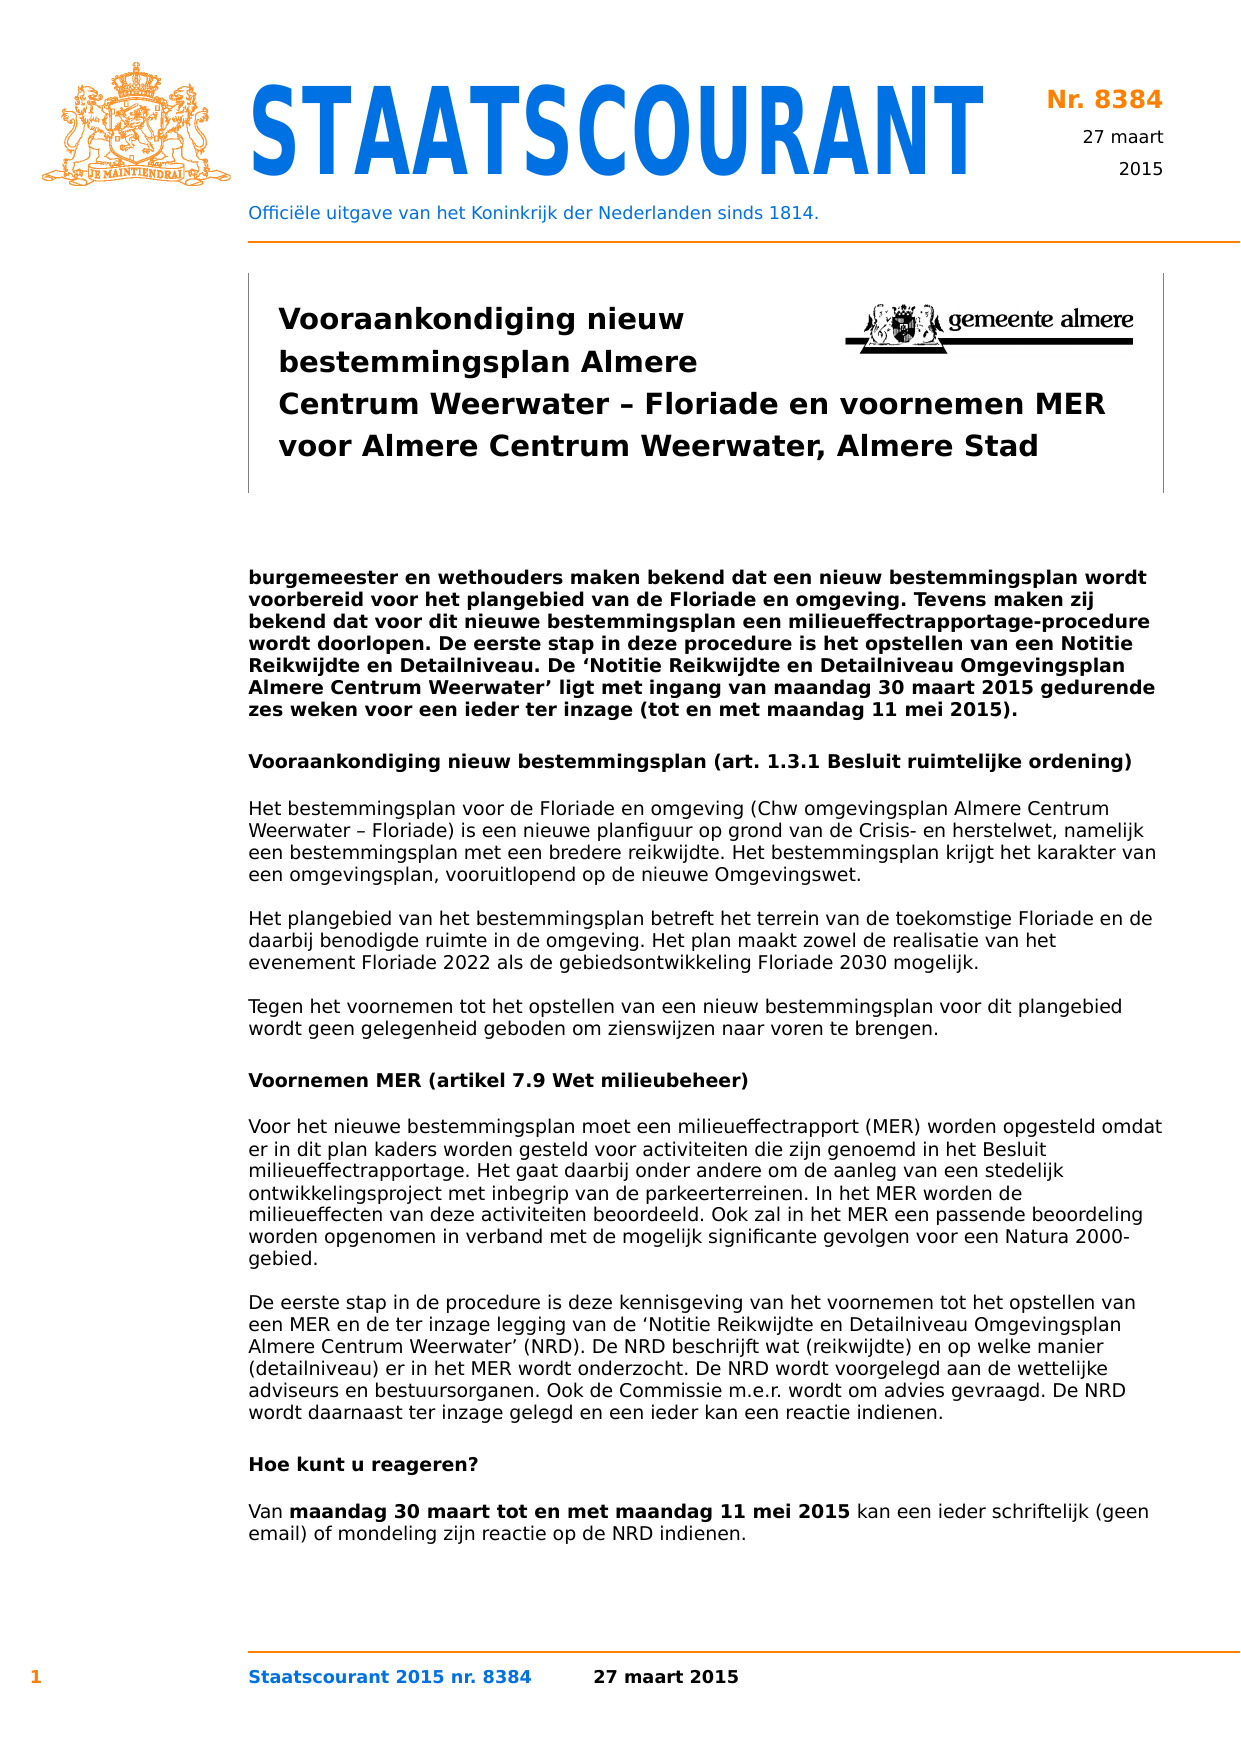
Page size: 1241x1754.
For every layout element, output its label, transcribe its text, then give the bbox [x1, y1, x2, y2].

text De eerste stap in de procedure is deze kennisgeving van het voornemen tot het opstellen van een MER en de ter inzage legging van de ‘Notitie Reikwijdte en Detailniveau Omgevingsplan Almere Centrum Weerwater’ (NRD). De NRD beschrijft wat (reikwijdte) en op welke manier (detailniveau) er in het MER wordt onderzocht. De NRD wordt voorgelegd aan de wettelijke adviseurs en bestuursorganen. Ook de Commissie m.e.r. wordt om advies gevraagd. De NRD wordt daarnaast ter inzage gelegd en een ieder kan een reactie indienen. [248, 1292, 1163, 1424]
picture [844, 302, 1134, 356]
table_cell Officiële uitgave van het Koninkrijk der Nederlanden sinds 1814. [248, 203, 1240, 241]
subtitle Vooraankondiging nieuw bestemmingsplan Almere Centrum Weerwater – Floriade en voornemen MER voor Almere Centrum Weerwater, Almere Stad [249, 273, 1163, 493]
text Tegen het voornemen tot het opstellen van een nieuw bestemmingsplan voor dit plangebied wordt geen gelegenheid geboden om zienswijzen naar voren te brengen. [248, 996, 1163, 1039]
subtitle Hoe kunt u reageren? [248, 1454, 1163, 1476]
table_header [25, 62, 248, 241]
table_cell 27 maart [998, 121, 1240, 153]
table_header Nr. 8384 [998, 62, 1240, 121]
text burgemeester en wethouders maken bekend dat een nieuw bestemmingsplan wordt voorbereid voor het plangebied van de Floriade en omgeving. Tevens maken zij bekend dat voor dit nieuwe bestemmingsplan een milieueffectrapportage-procedure wordt doorlopen. De eerste stap in deze procedure is het opstellen van een Notitie Reikwijdte en Detailniveau. De ‘Notitie Reikwijdte en Detailniveau Omgevingsplan Almere Centrum Weerwater’ ligt met ingang van maandag 30 maart 2015 gedurende zes weken voor een ieder ter inzage (tot en met maandag 11 mei 2015). [248, 567, 1163, 721]
subtitle Vooraankondiging nieuw bestemmingsplan (art. 1.3.1 Besluit ruimtelijke ordening) [248, 751, 1163, 773]
table_cell 2015 [998, 153, 1240, 203]
table_header STAATSCOURANT [248, 62, 998, 203]
text Voor het nieuwe bestemmingsplan moet een milieueffectrapport (MER) worden opgesteld omdat er in dit plan kaders worden gesteld voor activiteiten die zijn genoemd in het Besluit milieueffectrapportage. Het gaat daarbij onder andere om de aanleg van een stedelijk ontwikkelingsproject met inbegrip van de parkeerterreinen. In het MER worden de milieueffecten van deze activiteiten beoordeeld. Ook zal in het MER een passende beoordeling worden opgenomen in verband met de mogelijk significante gevolgen voor een Natura 2000- gebied. [248, 1116, 1163, 1270]
picture [41, 62, 231, 186]
text Het plangebied van het bestemmingsplan betreft het terrein van de toekomstige Floriade en de daarbij benodigde ruimte in de omgeving. Het plan maakt zowel de realisatie van het evenement Floriade 2022 als de gebiedsontwikkeling Floriade 2030 mogelijk. [248, 908, 1163, 974]
text Het bestemmingsplan voor de Floriade en omgeving (Chw omgevingsplan Almere Centrum Weerwater – Floriade) is een nieuwe planfiguur op grond van de Crisis- en herstelwet, namelijk een bestemmingsplan met een bredere reikwijdte. Het bestemmingsplan krijgt het karakter van een omgevingsplan, vooruitlopend op de nieuwe Omgevingswet. [248, 798, 1163, 886]
subtitle Voornemen MER (artikel 7.9 Wet milieubeheer) [248, 1069, 1163, 1091]
text Van maandag 30 maart tot en met maandag 11 mei 2015 kan een ieder schriftelijk (geen email) of mondeling zijn reactie op de NRD indienen. [248, 1501, 1163, 1545]
